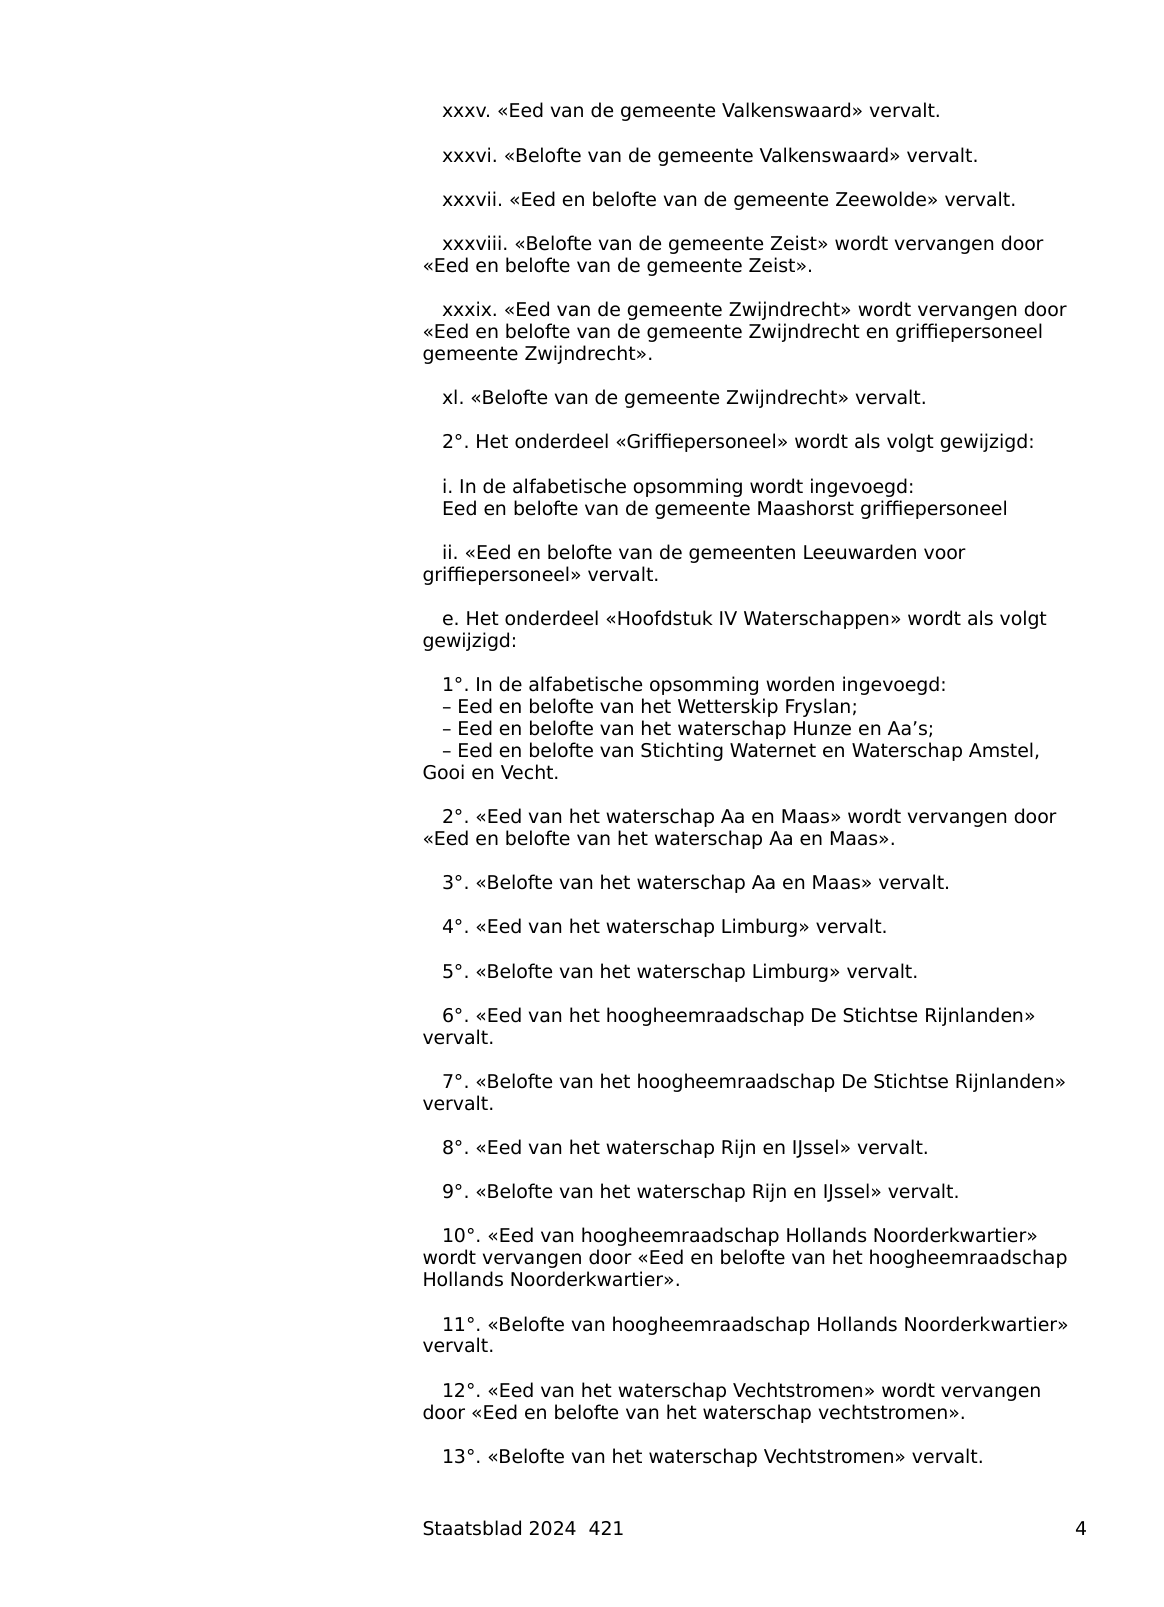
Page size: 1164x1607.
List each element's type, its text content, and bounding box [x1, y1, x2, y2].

text xxxix. «Eed van de gemeente Zwijndrecht» wordt vervangen door «Eed en belofte van de gemeente Zwijndrecht en griffiepersoneel gemeente Zwijndrecht». [422, 299, 1087, 365]
text – Eed en belofte van het Wetterskip Fryslan; [422, 696, 1087, 718]
text 7°. «Belofte van het hoogheemraadschap De Stichtse Rijnlanden» vervalt. [422, 1071, 1087, 1115]
text 4°. «Eed van het waterschap Limburg» vervalt. [422, 916, 1087, 938]
text 5°. «Belofte van het waterschap Limburg» vervalt. [422, 961, 1087, 982]
text Eed en belofte van de gemeente Maashorst griffiepersoneel [422, 497, 1087, 519]
text xxxvii. «Eed en belofte van de gemeente Zeewolde» vervalt. [422, 189, 1087, 211]
text 9°. «Belofte van het waterschap Rijn en IJssel» vervalt. [422, 1181, 1087, 1203]
text 12°. «Eed van het waterschap Vechtstromen» wordt vervangen door «Eed en belofte van het waterschap vechtstromen». [422, 1379, 1087, 1423]
text xxxviii. «Belofte van de gemeente Zeist» wordt vervangen door «Eed en belofte van de gemeente Zeist». [422, 233, 1087, 277]
text 8°. «Eed van het waterschap Rijn en IJssel» vervalt. [422, 1137, 1087, 1159]
text 11°. «Belofte van hoogheemraadschap Hollands Noorderkwartier» vervalt. [422, 1313, 1087, 1357]
text 2°. Het onderdeel «Griffiepersoneel» wordt als volgt gewijzigd: [422, 431, 1087, 453]
text 1°. In de alfabetische opsomming worden ingevoegd: [422, 674, 1087, 696]
text xl. «Belofte van de gemeente Zwijndrecht» vervalt. [422, 387, 1087, 409]
text xxxvi. «Belofte van de gemeente Valkenswaard» vervalt. [422, 144, 1087, 167]
text 13°. «Belofte van het waterschap Vechtstromen» vervalt. [422, 1446, 1087, 1468]
text 6°. «Eed van het hoogheemraadschap De Stichtse Rijnlanden» vervalt. [422, 1005, 1087, 1049]
text xxxv. «Eed van de gemeente Valkenswaard» vervalt. [422, 100, 1087, 122]
text 10°. «Eed van hoogheemraadschap Hollands Noorderkwartier» wordt vervangen door «Eed en belofte van het hoogheemraadschap Hollands Noorderkwartier». [422, 1225, 1087, 1291]
text 2°. «Eed van het waterschap Aa en Maas» wordt vervangen door «Eed en belofte van het waterschap Aa en Maas». [422, 806, 1087, 850]
text ii. «Eed en belofte van de gemeenten Leeuwarden voor griffiepersoneel» vervalt. [422, 542, 1087, 586]
text e. Het onderdeel «Hoofdstuk IV Waterschappen» wordt als volgt gewijzigd: [422, 608, 1087, 652]
text 3°. «Belofte van het waterschap Aa en Maas» vervalt. [422, 872, 1087, 894]
text i. In de alfabetische opsomming wordt ingevoegd: [422, 476, 1087, 497]
text – Eed en belofte van het waterschap Hunze en Aa’s; [422, 718, 1087, 740]
text – Eed en belofte van Stichting Waternet en Waterschap Amstel, Gooi en Vecht. [422, 740, 1087, 784]
